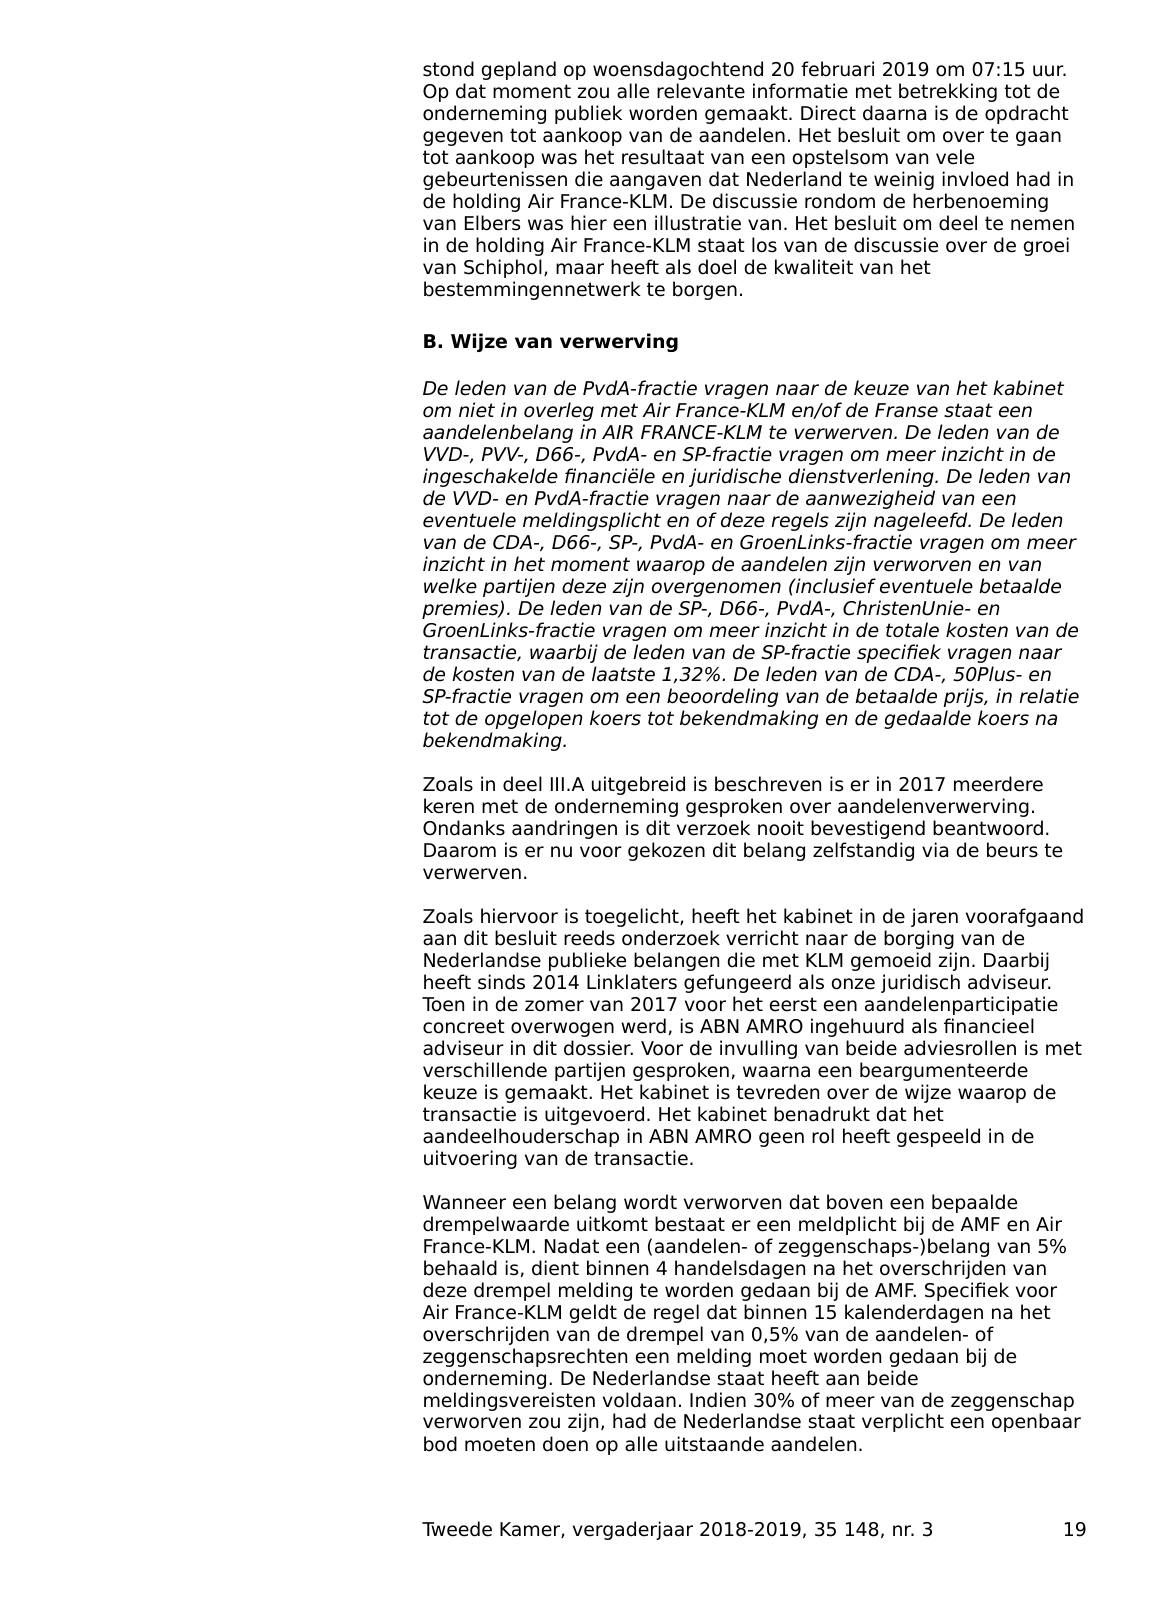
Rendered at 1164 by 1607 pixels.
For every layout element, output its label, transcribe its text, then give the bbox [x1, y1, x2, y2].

text Wanneer een belang wordt verworven dat boven een bepaalde drempelwaarde uitkomt bestaat er een meldplicht bij de AMF en Air France-KLM. Nadat een (aandelen- of zeggenschaps-)belang van 5% behaald is, dient binnen 4 handelsdagen na het overschrijden van deze drempel melding te worden gedaan bij de AMF. Specifiek voor Air France-KLM geldt de regel dat binnen 15 kalenderdagen na het overschrijden van de drempel van 0,5% van de aandelen- of zeggenschapsrechten een melding moet worden gedaan bij de onderneming. De Nederlandse staat heeft aan beide meldingsvereisten voldaan. Indien 30% of meer van de zeggenschap verworven zou zijn, had de Nederlandse staat verplicht een openbaar bod moeten doen op alle uitstaande aandelen. [422, 1192, 1087, 1455]
subtitle B. Wijze van verwerving [422, 331, 1087, 353]
text Zoals hiervoor is toegelicht, heeft het kabinet in de jaren voorafgaand aan dit besluit reeds onderzoek verricht naar de borging van de Nederlandse publieke belangen die met KLM gemoeid zijn. Daarbij heeft sinds 2014 Linklaters gefungeerd als onze juridisch adviseur. Toen in de zomer van 2017 voor het eerst een aandelenparticipatie concreet overwogen werd, is ABN AMRO ingehuurd als financieel adviseur in dit dossier. Voor de invulling van beide adviesrollen is met verschillende partijen gesproken, waarna een beargumenteerde keuze is gemaakt. Het kabinet is tevreden over de wijze waarop de transactie is uitgevoerd. Het kabinet benadrukt dat het aandeelhouderschap in ABN AMRO geen rol heeft gespeeld in de uitvoering van de transactie. [422, 906, 1087, 1169]
text Zoals in deel III.A uitgebreid is beschreven is er in 2017 meerdere keren met de onderneming gesproken over aandelenverwerving. Ondanks aandringen is dit verzoek nooit bevestigend beantwoord. Daarom is er nu voor gekozen dit belang zelfstandig via de beurs te verwerven. [422, 774, 1087, 883]
text De leden van de PvdA-fractie vragen naar de keuze van het kabinet om niet in overleg met Air France-KLM en/of de Franse staat een aandelenbelang in AIR FRANCE-KLM te verwerven. De leden van de VVD-, PVV-, D66-, PvdA- en SP-fractie vragen om meer inzicht in de ingeschakelde financiële en juridische dienstverlening. De leden van de VVD- en PvdA-fractie vragen naar de aanwezigheid van een eventuele meldingsplicht en of deze regels zijn nageleefd. De leden van de CDA-, D66-, SP-, PvdA- en GroenLinks-fractie vragen om meer inzicht in het moment waarop de aandelen zijn verworven en van welke partijen deze zijn overgenomen (inclusief eventuele betaalde premies). De leden van de SP-, D66-, PvdA-, ChristenUnie- en GroenLinks-fractie vragen om meer inzicht in de totale kosten van de transactie, waarbij de leden van de SP-fractie specifiek vragen naar de kosten van de laatste 1,32%. De leden van de CDA-, 50Plus- en SP-fractie vragen om een beoordeling van de betaalde prijs, in relatie tot de opgelopen koers tot bekendmaking en de gedaalde koers na bekendmaking. [422, 378, 1087, 751]
text stond gepland op woensdagochtend 20 februari 2019 om 07:15 uur. Op dat moment zou alle relevante informatie met betrekking tot de onderneming publiek worden gemaakt. Direct daarna is de opdracht gegeven tot aankoop van de aandelen. Het besluit om over te gaan tot aankoop was het resultaat van een opstelsom van vele gebeurtenissen die aangaven dat Nederland te weinig invloed had in de holding Air France-KLM. De discussie rondom de herbenoeming van Elbers was hier een illustratie van. Het besluit om deel te nemen in de holding Air France-KLM staat los van de discussie over de groei van Schiphol, maar heeft als doel de kwaliteit van het bestemmingennetwerk te borgen. [422, 59, 1087, 301]
